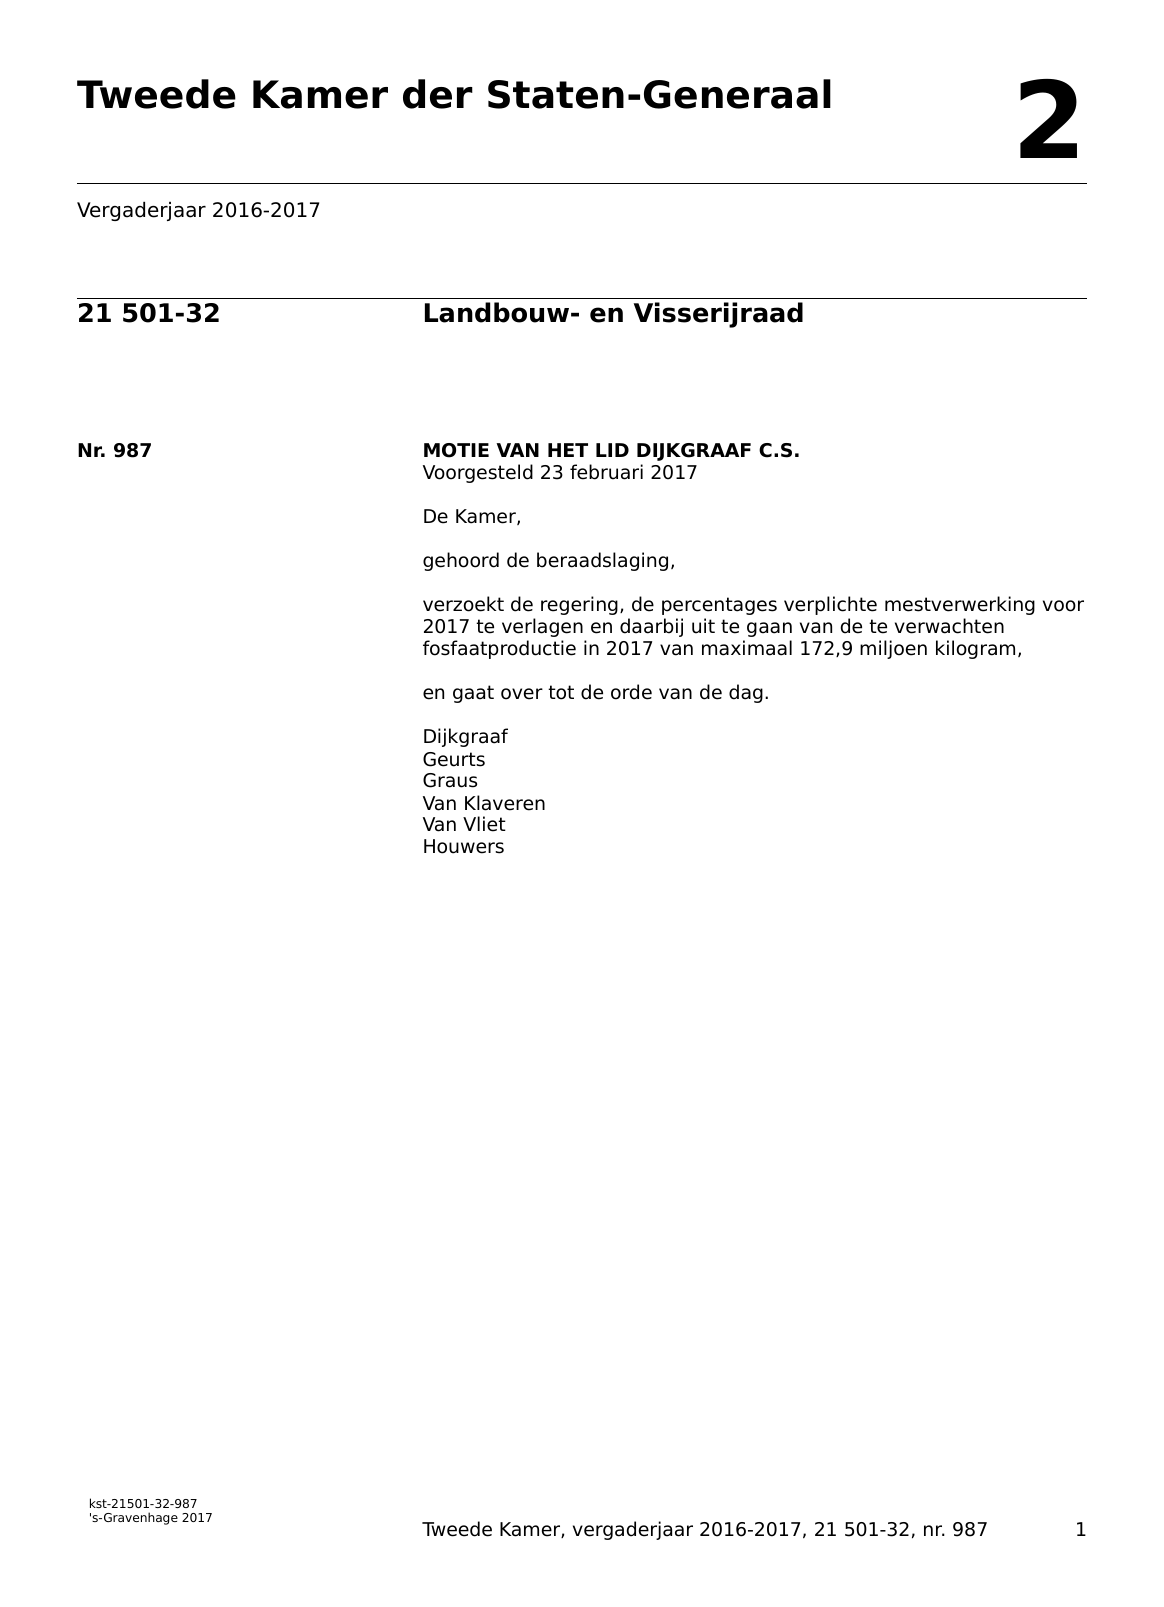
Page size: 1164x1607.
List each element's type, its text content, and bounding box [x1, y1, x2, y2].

subtitle Nr. 987 MOTIE VAN HET LID DIJKGRAAF C.S. [77, 440, 1087, 462]
text Houwers [422, 836, 1087, 858]
text Geurts [422, 748, 1087, 770]
text 's-Gravenhage 2017 [88, 1511, 323, 1525]
text en gaat over tot de orde van de dag. [422, 682, 1087, 704]
table_header Tweede Kamer der Staten-Generaal [77, 59, 886, 183]
table_header 2 [886, 59, 1087, 183]
text kst-21501-32-987 [88, 1497, 323, 1511]
text gehoord de beraadslaging, [422, 550, 1087, 572]
text Dijkgraaf [422, 726, 1087, 748]
text Van Vliet [422, 814, 1087, 836]
text Van Klaveren [422, 792, 1087, 814]
text Graus [422, 770, 1087, 792]
text De Kamer, [422, 506, 1087, 528]
text Voorgesteld 23 februari 2017 [422, 462, 1087, 484]
text verzoekt de regering, de percentages verplichte mestverwerking voor 2017 te verlagen en daarbij uit te gaan van de te verwachten fosfaatproductie in 2017 van maximaal 172,9 miljoen kilogram, [422, 594, 1087, 660]
table_cell Vergaderjaar 2016-2017 [77, 184, 1087, 298]
subtitle 21 501-32 Landbouw- en Visserijraad [77, 299, 1087, 329]
